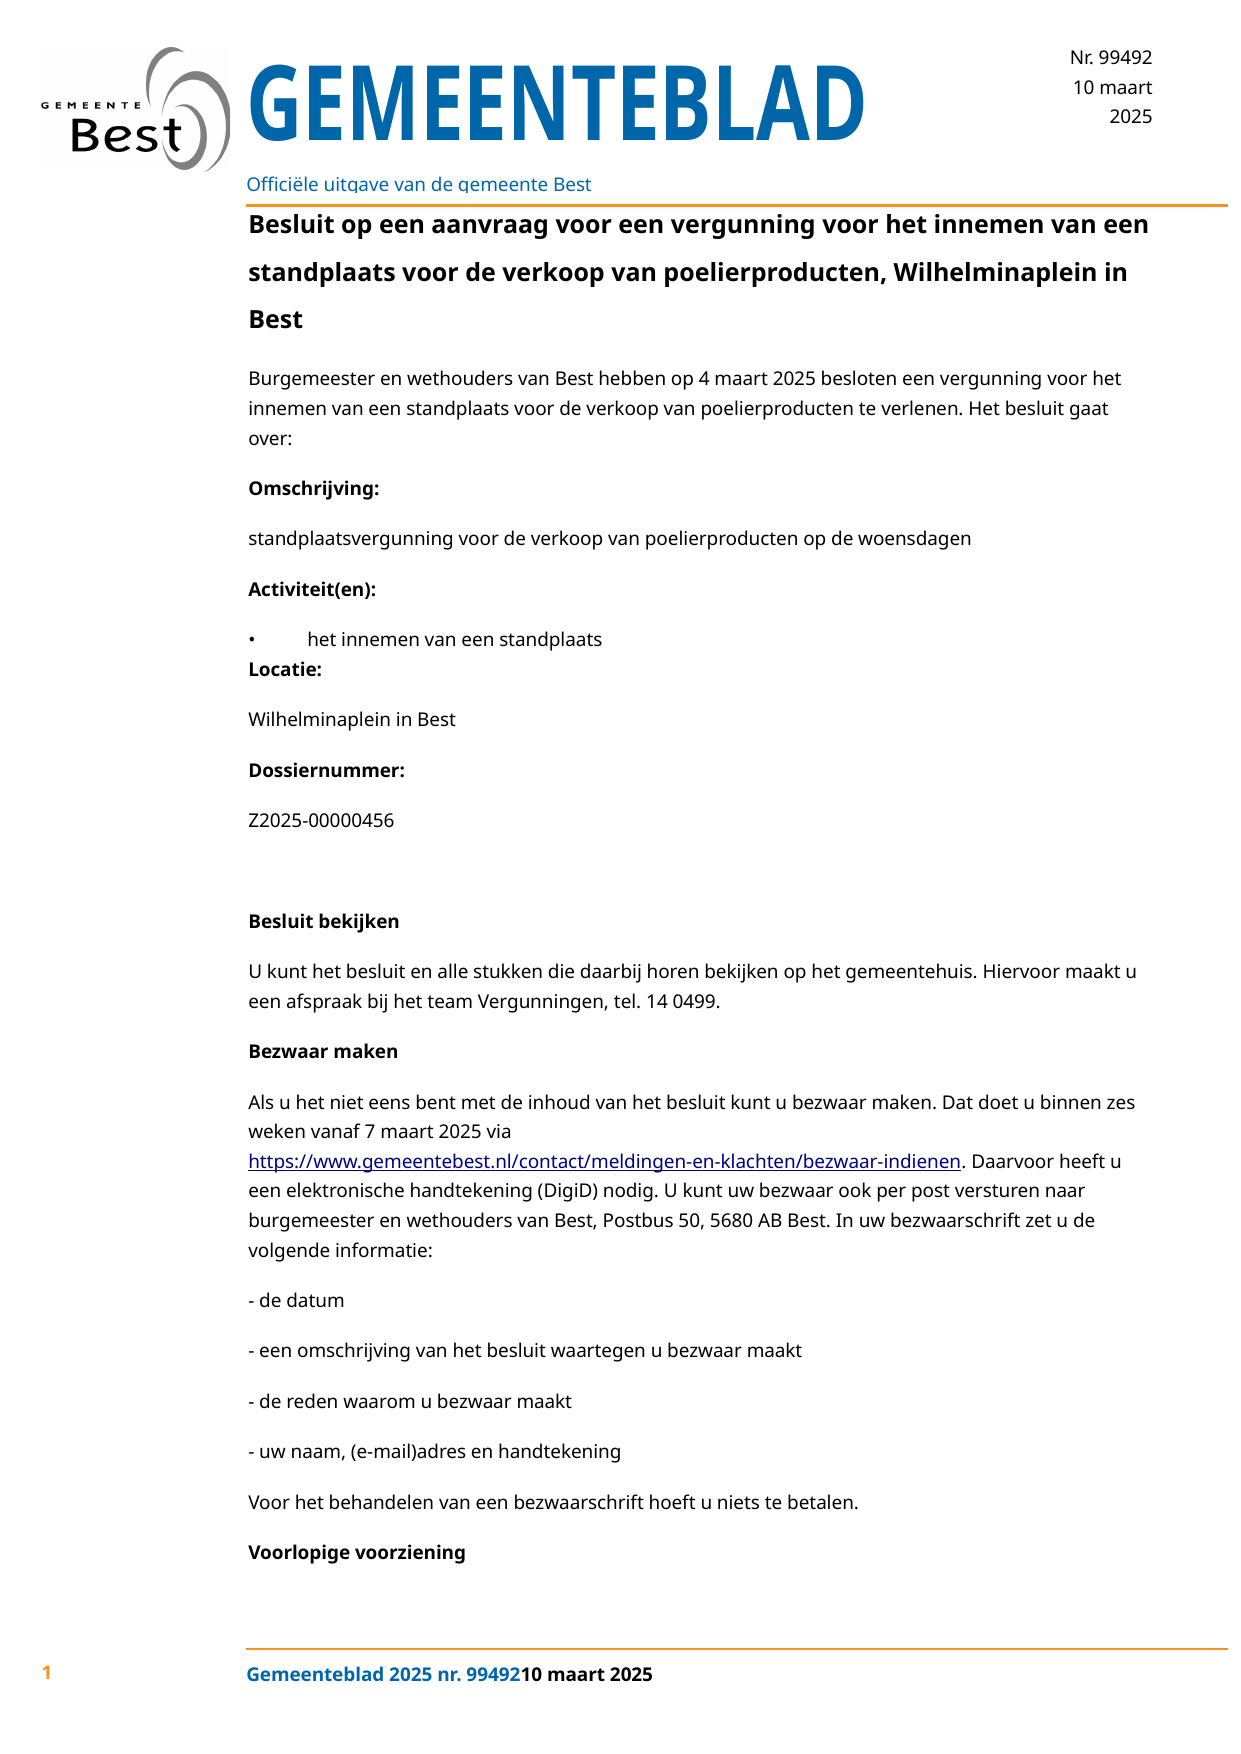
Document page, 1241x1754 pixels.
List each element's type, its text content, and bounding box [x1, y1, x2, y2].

text Omschrijving: [248, 475, 1152, 501]
text Burgemeester en wethouders van Best hebben op 4 maart 2025 besloten een vergunning voor het innemen van een standplaats voor de verkoop van poelierproducten te verlenen. Het besluit gaat over: [248, 366, 1152, 450]
text Activiteit(en): [248, 576, 1152, 602]
text - uw naam, (e-mail)adres en handtekening [248, 1438, 1152, 1464]
text Besluit op een aanvraag voor een vergunning voor het innemen van een standplaats voor de verkoop van poelierproducten, Wilhelminaplein in Best [248, 207, 1152, 336]
text Dossiernummer: [248, 757, 1152, 782]
text Als u het niet eens bent met de inhoud van het besluit kunt u bezwaar maken. Dat doet u binnen zes weken vanaf 7 maart 2025 via https://www.gemeentebest.nl/contact/meldingen-en-klachten/bezwaar-indienen. Daarvoor heeft u een elektronische handtekening (DigiD) nodig. U kunt uw bezwaar ook per post versturen naar burgemeester en wethouders van Best, Postbus 50, 5680 AB Best. In uw bezwaarschrift zet u de volgende informatie: [248, 1089, 1152, 1262]
text Voorlopige voorziening [248, 1539, 1152, 1565]
text U kunt het besluit en alle stukken die daarbij horen bekijken op het gemeentehuis. Hiervoor maakt u een afspraak bij het team Vergunningen, tel. 14 0499. [248, 958, 1152, 1014]
text Bezwaar maken [248, 1038, 1152, 1064]
text Besluit bekijken [248, 908, 1152, 934]
text - de reden waarom u bezwaar maakt [248, 1388, 1152, 1414]
text Voor het behandelen van een bezwaarschrift hoeft u niets te betalen. [248, 1489, 1152, 1514]
text standplaatsvergunning voor de verkoop van poelierproducten op de woensdagen [248, 526, 1152, 551]
text - de datum [248, 1287, 1152, 1313]
text Wilhelminaplein in Best [248, 706, 1152, 732]
text - een omschrijving van het besluit waartegen u bezwaar maakt [248, 1338, 1152, 1363]
text Locatie: [248, 656, 1152, 682]
picture [41, 47, 231, 172]
list het innemen van een standplaats [248, 626, 1152, 652]
text Z2025-00000456 [248, 807, 1152, 833]
